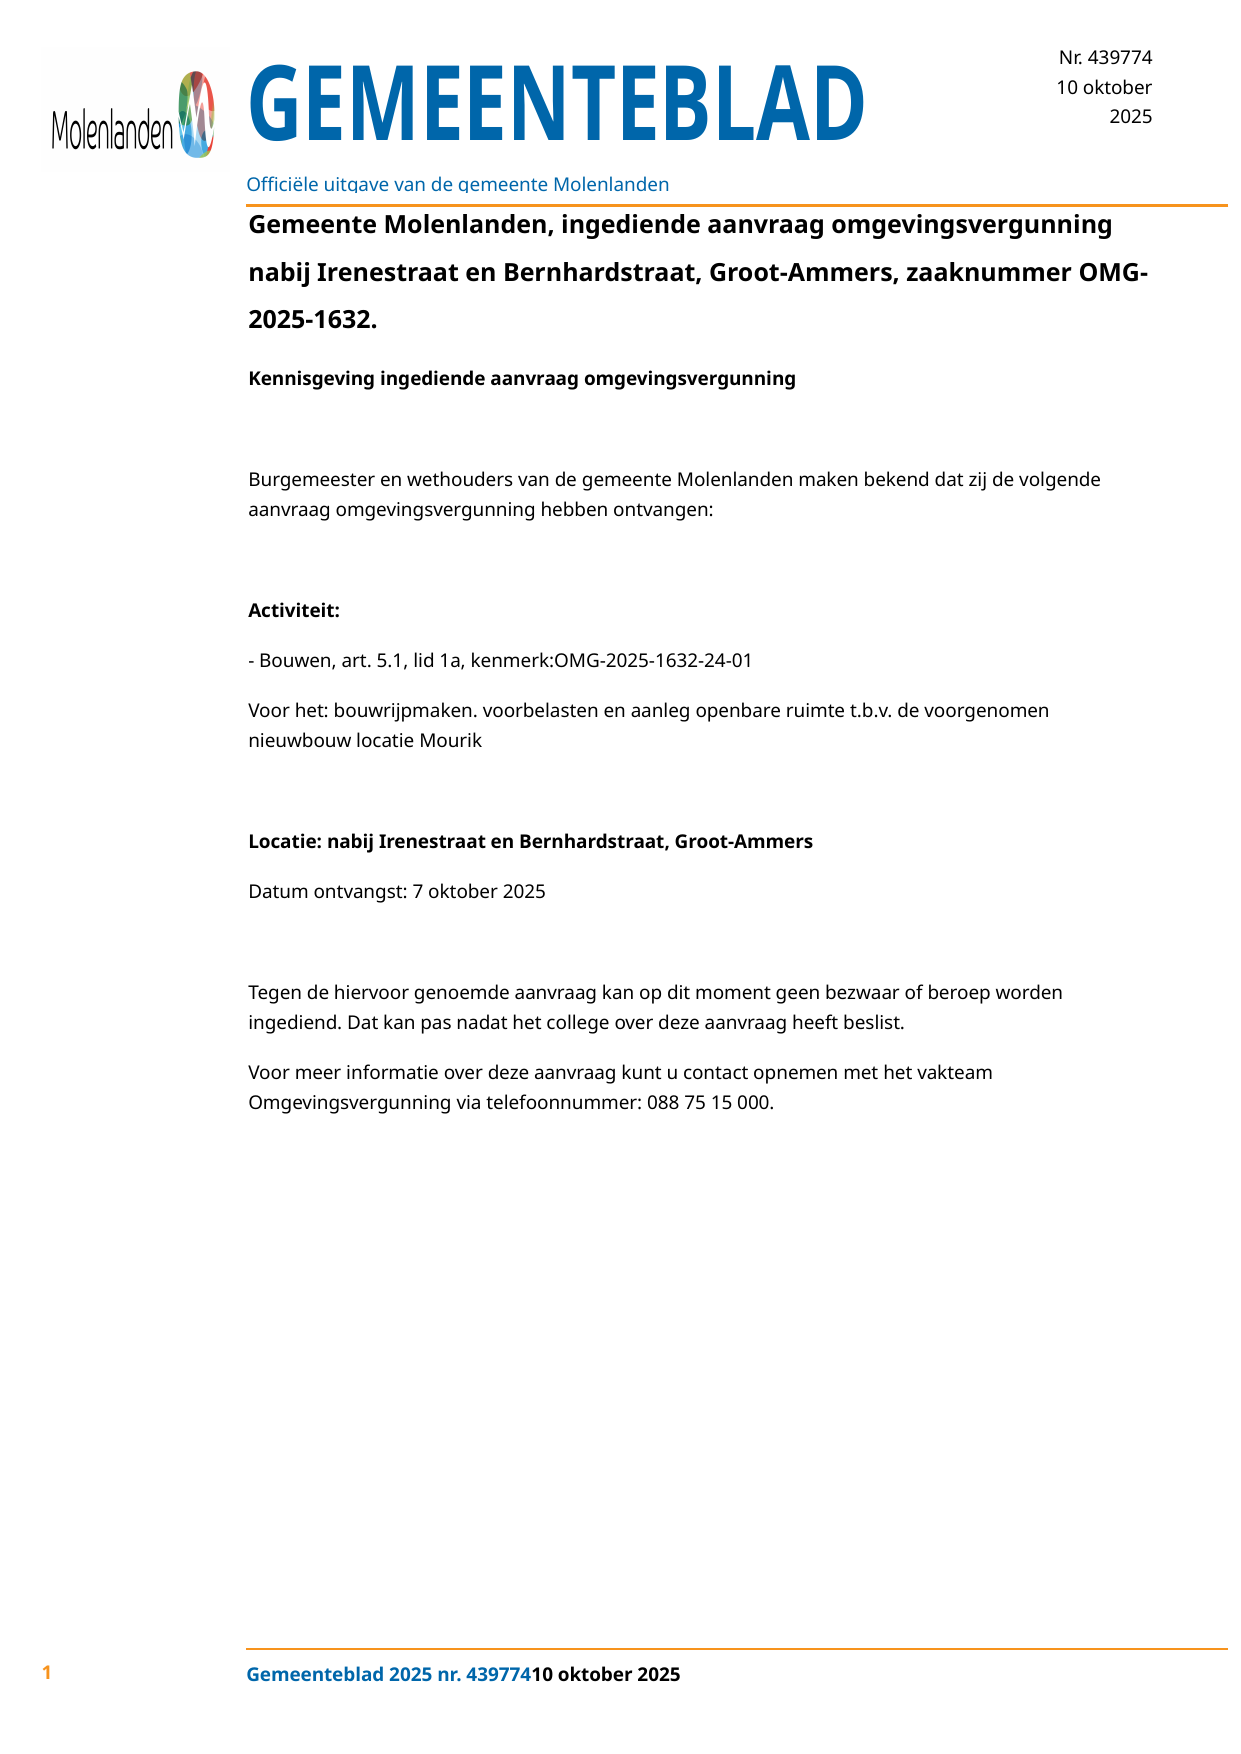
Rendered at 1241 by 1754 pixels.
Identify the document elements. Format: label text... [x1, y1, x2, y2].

text Burgemeester en wethouders van de gemeente Molenlanden maken bekend dat zij de volgende aanvraag omgevingsvergunning hebben ontvangen: [248, 466, 1152, 522]
text Voor het: bouwrijpmaken. voorbelasten en aanleg openbare ruimte t.b.v. de voorgenomen nieuwbouw locatie Mourik [248, 698, 1152, 753]
text Kennisgeving ingediende aanvraag omgevingsvergunning [248, 366, 1152, 391]
text Locatie: nabij Irenestraat en Bernhardstraat, Groot-Ammers [248, 828, 1152, 854]
text Gemeente Molenlanden, ingediende aanvraag omgevingsvergunning nabij Irenestraat en Bernhardstraat, Groot-Ammers, zaaknummer OMG-2025-1632. [248, 207, 1152, 336]
text Datum ontvangst: 7 oktober 2025 [248, 878, 1152, 904]
text - Bouwen, art. 5.1, lid 1a, kenmerk:OMG-2025-1632-24-01 [248, 647, 1152, 673]
text Tegen de hiervoor genoemde aanvraag kan op dit moment geen bezwaar of beroep worden ingediend. Dat kan pas nadat het college over deze aanvraag heeft beslist. [248, 979, 1152, 1034]
text Activiteit: [248, 597, 1152, 622]
picture [41, 47, 231, 172]
text Voor meer informatie over deze aanvraag kunt u contact opnemen met het vakteam Omgevingsvergunning via telefoonnummer: 088 75 15 000. [248, 1059, 1152, 1114]
